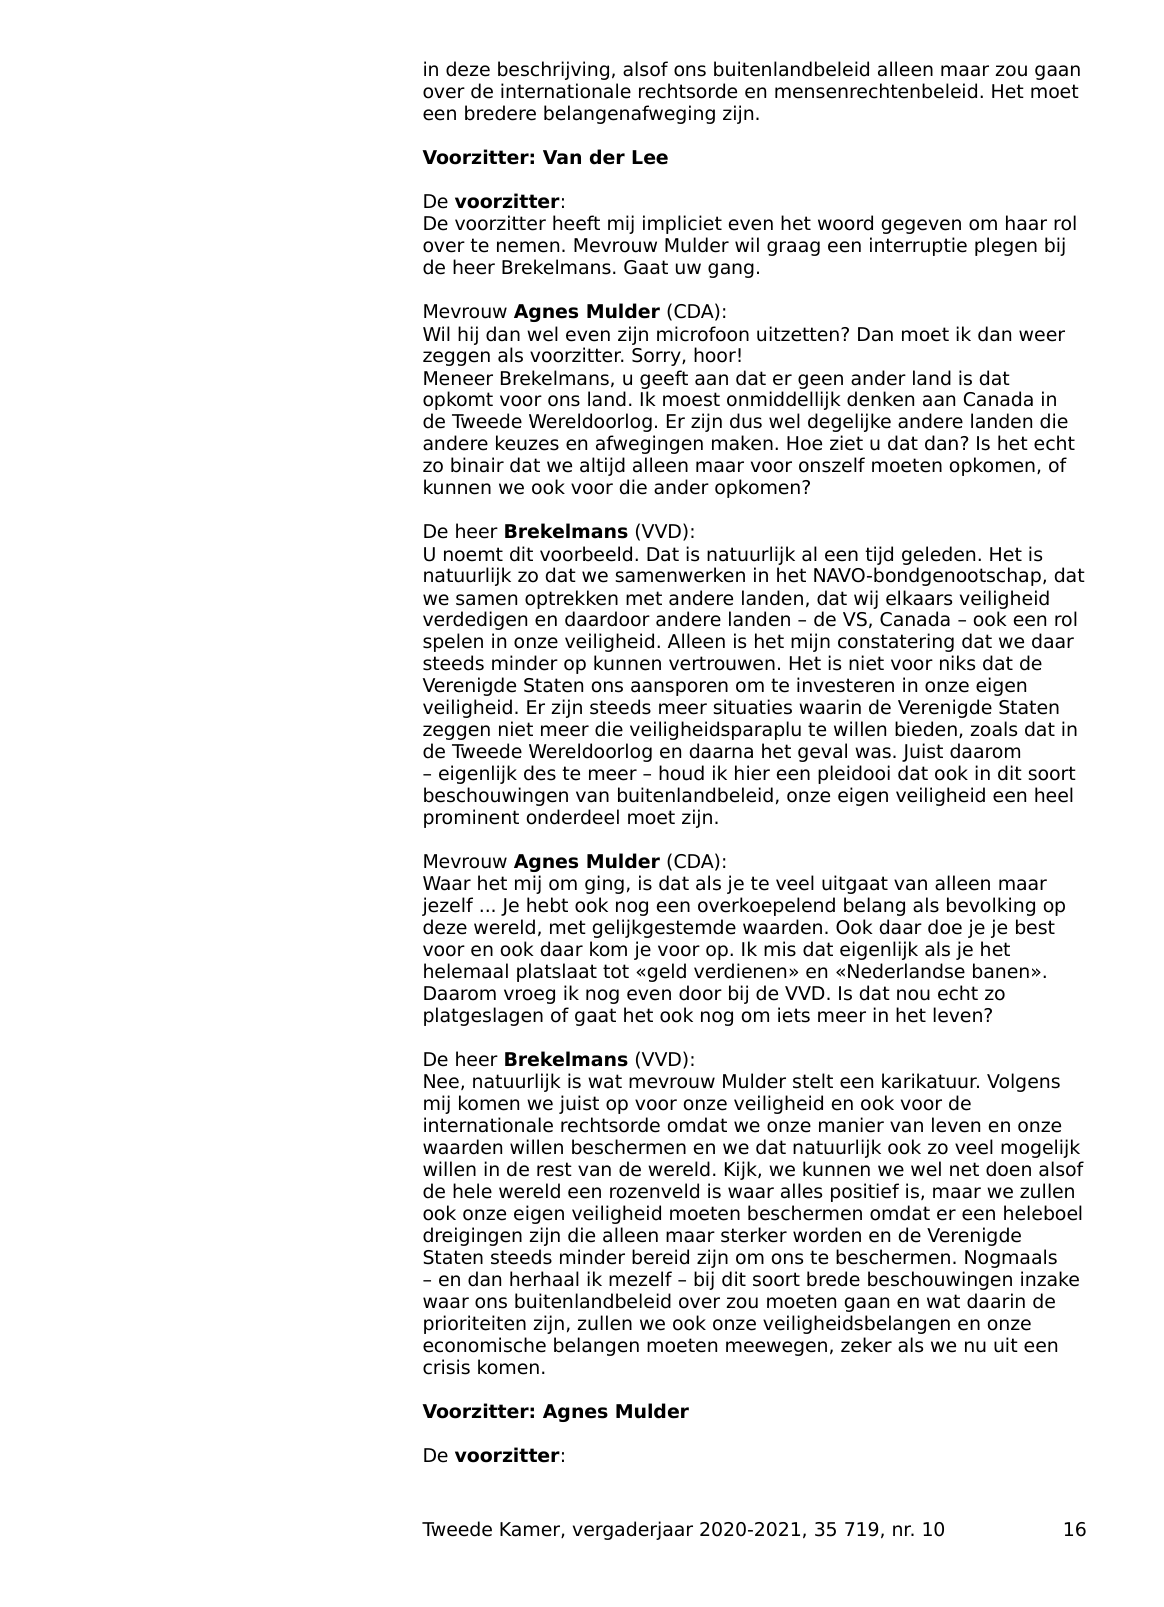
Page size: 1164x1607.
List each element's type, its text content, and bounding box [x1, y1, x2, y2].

subtitle Voorzitter: Agnes Mulder [422, 1401, 1087, 1423]
text De voorzitter heeft mij impliciet even het woord gegeven om haar rol over te nemen. Mevrouw Mulder wil graag een interruptie plegen bij de heer Brekelmans. Gaat uw gang. [422, 213, 1087, 279]
text Waar het mij om ging, is dat als je te veel uitgaat van alleen maar jezelf ... Je hebt ook nog een overkoepelend belang als bevolking op deze wereld, met gelijkgestemde waarden. Ook daar doe je je best voor en ook daar kom je voor op. Ik mis dat eigenlijk als je het helemaal platslaat tot «geld verdienen» en «Nederlandse banen». Daarom vroeg ik nog even door bij de VVD. Is dat nou echt zo platgeslagen of gaat het ook nog om iets meer in het leven? [422, 873, 1087, 1027]
text De voorzitter: [422, 191, 1087, 213]
text De heer Brekelmans (VVD): [422, 1049, 1087, 1071]
text Meneer Brekelmans, u geeft aan dat er geen ander land is dat opkomt voor ons land. Ik moest onmiddellijk denken aan Canada in de Tweede Wereldoorlog. Er zijn dus wel degelijke andere landen die andere keuzes en afwegingen maken. Hoe ziet u dat dan? Is het echt zo binair dat we altijd alleen maar voor onszelf moeten opkomen, of kunnen we ook voor die ander opkomen? [422, 367, 1087, 499]
text De heer Brekelmans (VVD): [422, 521, 1087, 543]
text U noemt dit voorbeeld. Dat is natuurlijk al een tijd geleden. Het is natuurlijk zo dat we samenwerken in het NAVO-bondgenootschap, dat we samen optrekken met andere landen, dat wij elkaars veiligheid verdedigen en daardoor andere landen – de VS, Canada – ook een rol spelen in onze veiligheid. Alleen is het mijn constatering dat we daar steeds minder op kunnen vertrouwen. Het is niet voor niks dat de Verenigde Staten ons aansporen om te investeren in onze eigen veiligheid. Er zijn steeds meer situaties waarin de Verenigde Staten zeggen niet meer die veiligheidsparaplu te willen bieden, zoals dat in de Tweede Wereldoorlog en daarna het geval was. Juist daarom – eigenlijk des te meer – houd ik hier een pleidooi dat ook in dit soort beschouwingen van buitenlandbeleid, onze eigen veiligheid een heel prominent onderdeel moet zijn. [422, 543, 1087, 829]
text Mevrouw Agnes Mulder (CDA): [422, 851, 1087, 873]
subtitle Voorzitter: Van der Lee [422, 147, 1087, 169]
text Nee, natuurlijk is wat mevrouw Mulder stelt een karikatuur. Volgens mij komen we juist op voor onze veiligheid en ook voor de internationale rechtsorde omdat we onze manier van leven en onze waarden willen beschermen en we dat natuurlijk ook zo veel mogelijk willen in de rest van de wereld. Kijk, we kunnen we wel net doen alsof de hele wereld een rozenveld is waar alles positief is, maar we zullen ook onze eigen veiligheid moeten beschermen omdat er een heleboel dreigingen zijn die alleen maar sterker worden en de Verenigde Staten steeds minder bereid zijn om ons te beschermen. Nogmaals – en dan herhaal ik mezelf – bij dit soort brede beschouwingen inzake waar ons buitenlandbeleid over zou moeten gaan en wat daarin de prioriteiten zijn, zullen we ook onze veiligheidsbelangen en onze economische belangen moeten meewegen, zeker als we nu uit een crisis komen. [422, 1071, 1087, 1379]
text Mevrouw Agnes Mulder (CDA): [422, 301, 1087, 323]
text De voorzitter: [422, 1445, 1087, 1467]
text Wil hij dan wel even zijn microfoon uitzetten? Dan moet ik dan weer zeggen als voorzitter. Sorry, hoor! [422, 323, 1087, 367]
text in deze beschrijving, alsof ons buitenlandbeleid alleen maar zou gaan over de internationale rechtsorde en mensenrechtenbeleid. Het moet een bredere belangenafweging zijn. [422, 59, 1087, 125]
